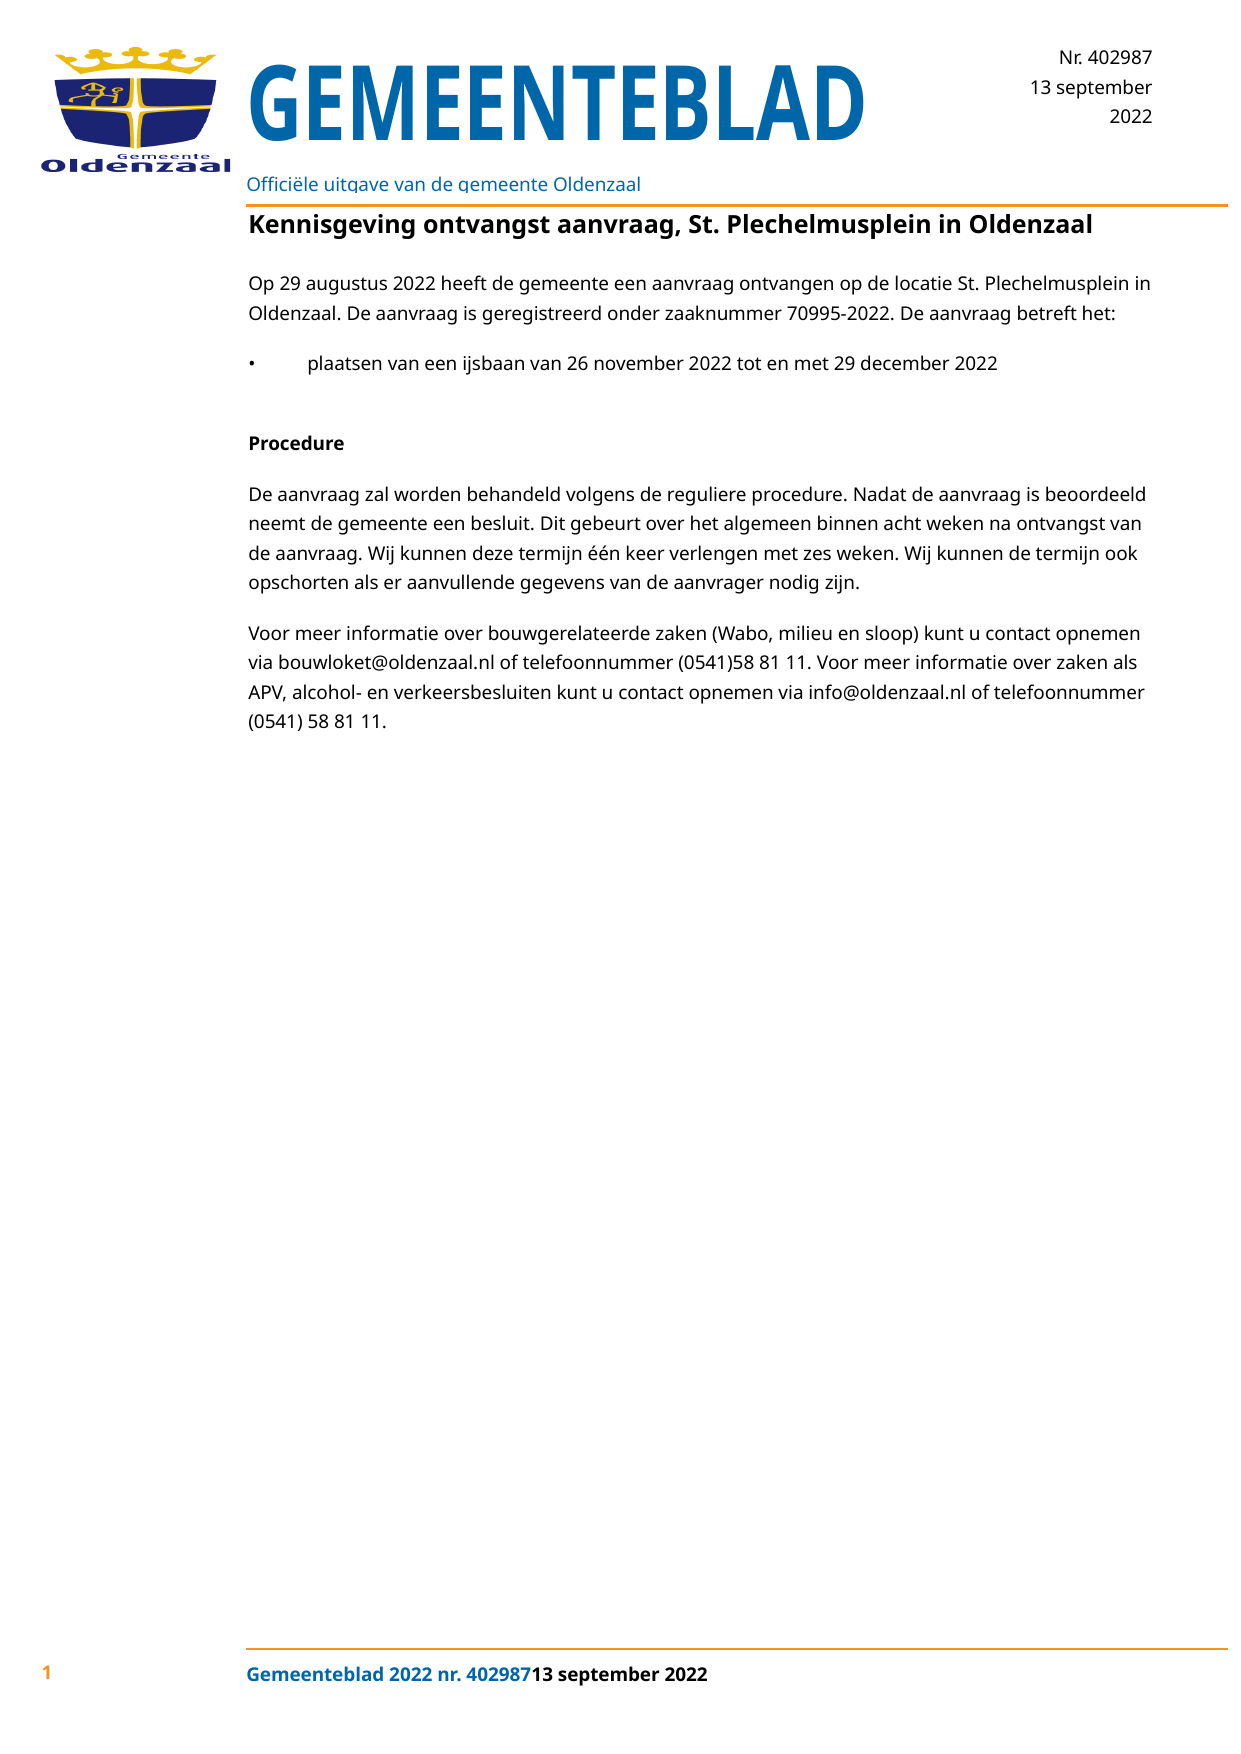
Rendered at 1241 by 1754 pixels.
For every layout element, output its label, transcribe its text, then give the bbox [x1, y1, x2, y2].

list plaatsen van een ijsbaan van 26 november 2022 tot en met 29 december 2022 [248, 350, 1152, 376]
text Kennisgeving ontvangst aanvraag, St. Plechelmusplein in Oldenzaal [248, 207, 1152, 241]
text Op 29 augustus 2022 heeft de gemeente een aanvraag ontvangen op de locatie St. Plechelmusplein in Oldenzaal. De aanvraag is geregistreerd onder zaaknummer 70995-2022. De aanvraag betreft het: [248, 270, 1152, 326]
picture [41, 47, 231, 172]
text De aanvraag zal worden behandeld volgens de reguliere procedure. Nadat de aanvraag is beoordeeld neemt de gemeente een besluit. Dit gebeurt over het algemeen binnen acht weken na ontvangst van de aanvraag. Wij kunnen deze termijn één keer verlengen met zes weken. Wij kunnen de termijn ook opschorten als er aanvullende gegevens van de aanvrager nodig zijn. [248, 481, 1152, 595]
text Voor meer informatie over bouwgerelateerde zaken (Wabo, milieu en sloop) kunt u contact opnemen via bouwloket@oldenzaal.nl of telefoonnummer (0541)58 81 11. Voor meer informatie over zaken als APV, alcohol- en verkeersbesluiten kunt u contact opnemen via info@oldenzaal.nl of telefoonnummer (0541) 58 81 11. [248, 620, 1152, 734]
text Procedure [248, 430, 1152, 456]
